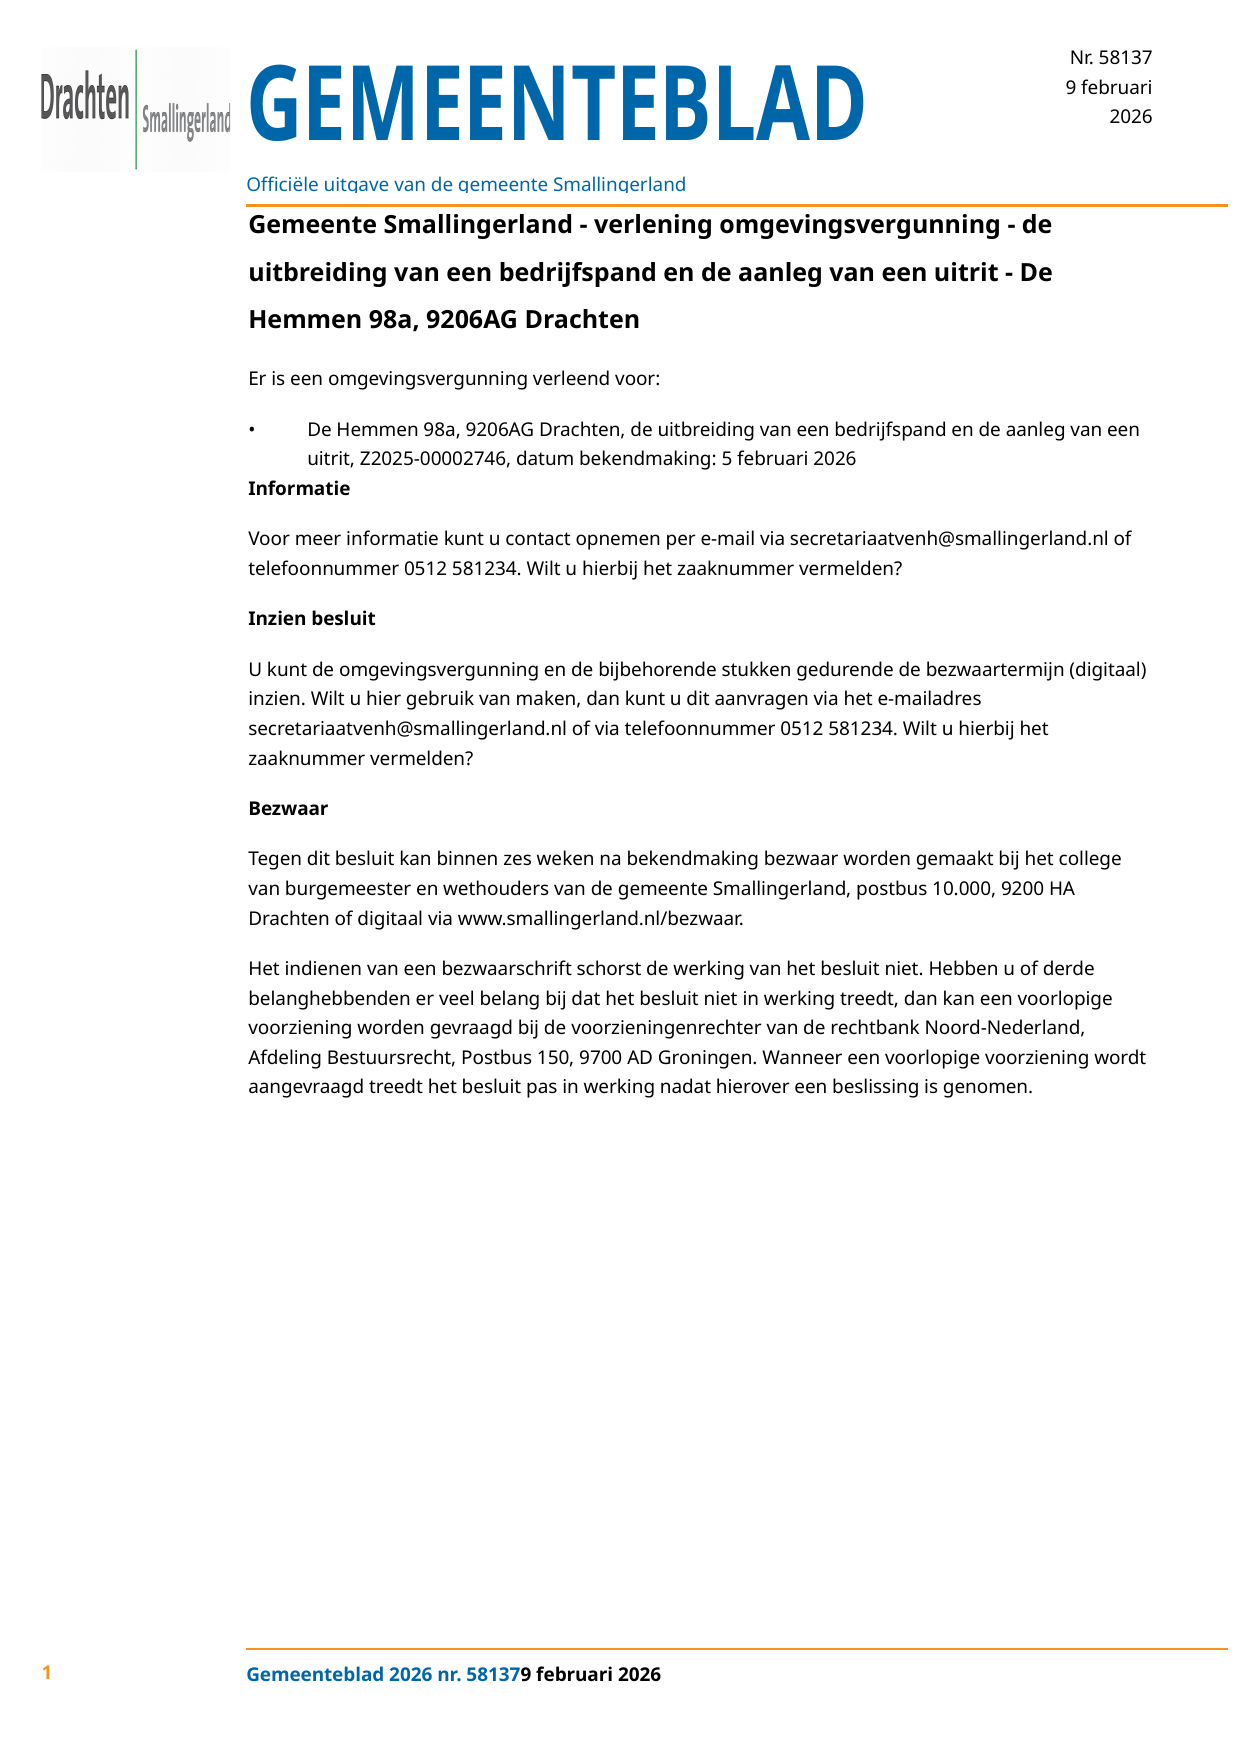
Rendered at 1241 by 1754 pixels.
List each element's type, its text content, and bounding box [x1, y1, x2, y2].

text Voor meer informatie kunt u contact opnemen per e-mail via secretariaatvenh@smallingerland.nl of telefoonnummer 0512 581234. Wilt u hierbij het zaaknummer vermelden? [248, 526, 1152, 581]
text Tegen dit besluit kan binnen zes weken na bekendmaking bezwaar worden gemaakt bij het college van burgemeester en wethouders van de gemeente Smallingerland, postbus 10.000, 9200 HA Drachten of digitaal via www.smallingerland.nl/bezwaar. [248, 846, 1152, 930]
text Informatie [248, 475, 1152, 501]
text Het indienen van een bezwaarschrift schorst de werking van het besluit niet. Hebben u of derde belanghebbenden er veel belang bij dat het besluit niet in werking treedt, dan kan een voorlopige voorziening worden gevraagd bij de voorzieningenrechter van de rechtbank Noord-Nederland, Afdeling Bestuursrecht, Postbus 150, 9700 AD Groningen. Wanneer een voorlopige voorziening wordt aangevraagd treedt het besluit pas in werking nadat hierover een beslissing is genomen. [248, 955, 1152, 1099]
text Bezwaar [248, 795, 1152, 821]
picture [41, 47, 231, 172]
list De Hemmen 98a, 9206AG Drachten, de uitbreiding van een bedrijfspand en de aanleg van een uitrit, Z2025-00002746, datum bekendmaking: 5 februari 2026 [248, 416, 1152, 471]
text Inzien besluit [248, 606, 1152, 631]
text Gemeente Smallingerland - verlening omgevingsvergunning - de uitbreiding van een bedrijfspand en de aanleg van een uitrit - De Hemmen 98a, 9206AG Drachten [248, 207, 1152, 336]
text Er is een omgevingsvergunning verleend voor: [248, 366, 1152, 391]
text U kunt de omgevingsvergunning en de bijbehorende stukken gedurende de bezwaartermijn (digitaal) inzien. Wilt u hier gebruik van maken, dan kunt u dit aanvragen via het e-mailadres secretariaatvenh@smallingerland.nl of via telefoonnummer 0512 581234. Wilt u hierbij het zaaknummer vermelden? [248, 656, 1152, 770]
